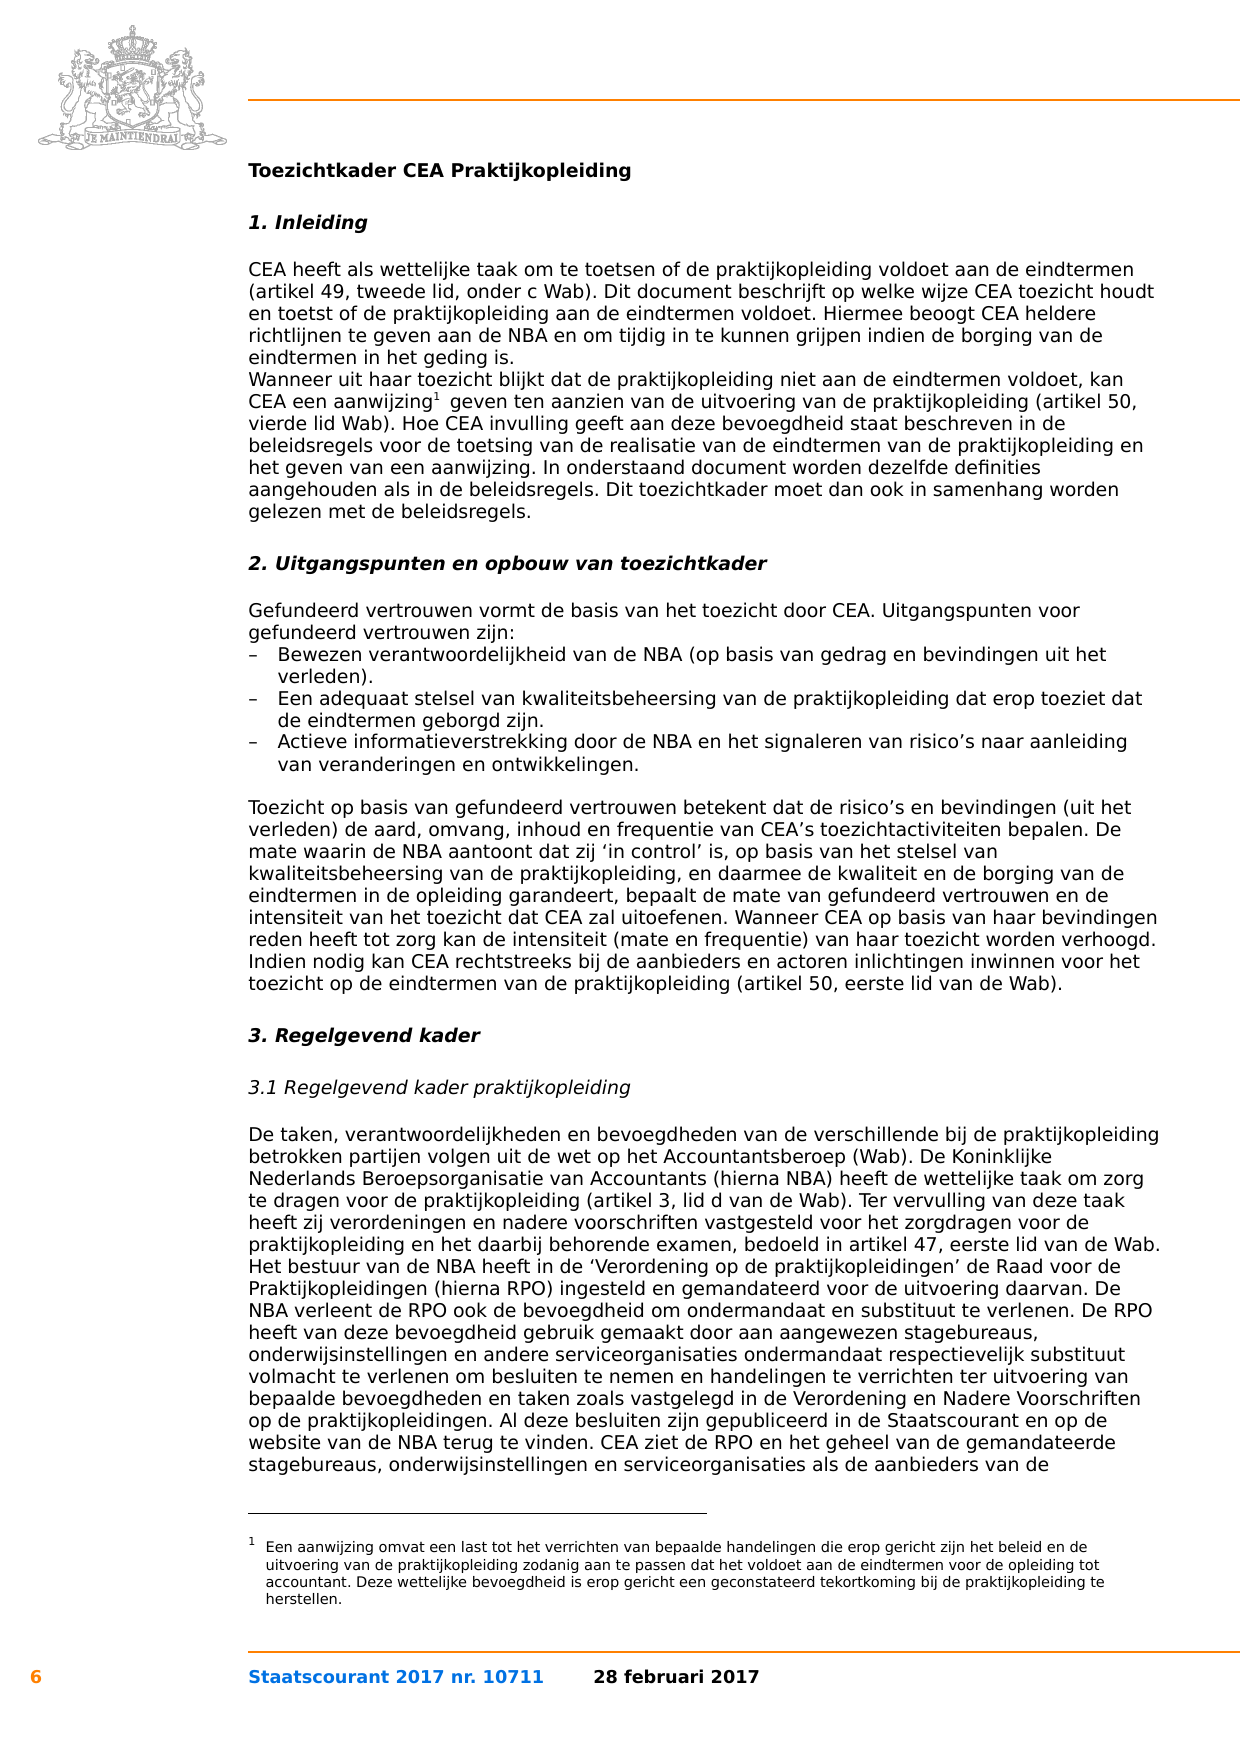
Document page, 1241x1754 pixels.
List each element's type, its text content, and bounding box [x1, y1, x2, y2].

text De taken, verantwoordelijkheden en bevoegdheden van de verschillende bij de praktijkopleiding betrokken partijen volgen uit de wet op het Accountantsberoep (Wab). De Koninklijke Nederlands Beroepsorganisatie van Accountants (hierna NBA) heeft de wettelijke taak om zorg te dragen voor de praktijkopleiding (artikel 3, lid d van de Wab). Ter vervulling van deze taak heeft zij verordeningen en nadere voorschriften vastgesteld voor het zorgdragen voor de praktijkopleiding en het daarbij behorende examen, bedoeld in artikel 47, eerste lid van de Wab. Het bestuur van de NBA heeft in de ‘Verordening op de praktijkopleidingen’ de Raad voor de Praktijkopleidingen (hierna RPO) ingesteld en gemandateerd voor de uitvoering daarvan. De NBA verleent de RPO ook de bevoegdheid om ondermandaat en substituut te verlenen. De RPO heeft van deze bevoegdheid gebruik gemaakt door aan aangewezen stagebureaus, onderwijsinstellingen en andere serviceorganisaties ondermandaat respectievelijk substituut volmacht te verlenen om besluiten te nemen en handelingen te verrichten ter uitvoering van bepaalde bevoegdheden en taken zoals vastgelegd in de Verordening en Nadere Voorschriften op de praktijkopleidingen. Al deze besluiten zijn gepubliceerd in de Staatscourant en op de website van de NBA terug te vinden. CEA ziet de RPO en het geheel van de gemandateerde stagebureaus, onderwijsinstellingen en serviceorganisaties als de aanbieders van de [248, 1124, 1163, 1476]
text – Bewezen verantwoordelijkheid van de NBA (op basis van gedrag en bevindingen uit het verleden). [248, 643, 1163, 687]
text Wanneer uit haar toezicht blijkt dat de praktijkopleiding niet aan de eindtermen voldoet, kan CEA een aanwijzing geven ten aanzien van de uitvoering van de praktijkopleiding (artikel 50, vierde lid Wab). Hoe CEA invulling geeft aan deze bevoegdheid staat beschreven in de beleidsregels voor de toetsing van de realisatie van de eindtermen van de praktijkopleiding en het geven van een aanwijzing. In onderstaand document worden dezelfde definities aangehouden als in de beleidsregels. Dit toezichtkader moet dan ook in samenhang worden gelezen met de beleidsregels. [248, 369, 1163, 523]
subtitle 2. Uitgangspunten en opbouw van toezichtkader [248, 553, 1163, 574]
text Gefundeerd vertrouwen vormt de basis van het toezicht door CEA. Uitgangspunten voor gefundeerd vertrouwen zijn: [248, 599, 1163, 643]
text CEA heeft als wettelijke taak om te toetsen of de praktijkopleiding voldoet aan de eindtermen (artikel 49, tweede lid, onder c Wab). Dit document beschrijft op welke wijze CEA toezicht houdt en toetst of de praktijkopleiding aan de eindtermen voldoet. Hiermee beoogt CEA heldere richtlijnen te geven aan de NBA en om tijdig in te kunnen grijpen indien de borging van de eindtermen in het geding is. [248, 259, 1163, 369]
subtitle 3. Regelgevend kader [248, 1025, 1163, 1047]
text – Actieve informatieverstrekking door de NBA en het signaleren van risico’s naar aanleiding van veranderingen en ontwikkelingen. [248, 731, 1163, 775]
text Een aanwijzing omvat een last tot het verrichten van bepaalde handelingen die erop gericht zijn het beleid en de uitvoering van de praktijkopleiding zodanig aan te passen dat het voldoet aan de eindtermen voor de opleiding tot accountant. Deze wettelijke bevoegdheid is erop gericht een geconstateerd tekortkoming bij de praktijkopleiding te herstellen. [248, 1535, 1163, 1608]
text – Een adequaat stelsel van kwaliteitsbeheersing van de praktijkopleiding dat erop toeziet dat de eindtermen geborgd zijn. [248, 687, 1163, 731]
picture [38, 25, 227, 150]
subtitle 3.1 Regelgevend kader praktijkopleiding [248, 1077, 1163, 1099]
text Toezicht op basis van gefundeerd vertrouwen betekent dat de risico’s en bevindingen (uit het verleden) de aard, omvang, inhoud en frequentie van CEA’s toezichtactiviteiten bepalen. De mate waarin de NBA aantoont dat zij ‘in control’ is, op basis van het stelsel van kwaliteitsbeheersing van de praktijkopleiding, en daarmee de kwaliteit en de borging van de eindtermen in de opleiding garandeert, bepaalt de mate van gefundeerd vertrouwen en de intensiteit van het toezicht dat CEA zal uitoefenen. Wanneer CEA op basis van haar bevindingen reden heeft tot zorg kan de intensiteit (mate en frequentie) van haar toezicht worden verhoogd. Indien nodig kan CEA rechtstreeks bij de aanbieders en actoren inlichtingen inwinnen voor het toezicht op de eindtermen van de praktijkopleiding (artikel 50, eerste lid van de Wab). [248, 797, 1163, 995]
subtitle Toezichtkader CEA Praktijkopleiding [248, 160, 1163, 182]
subtitle 1. Inleiding [248, 212, 1163, 234]
